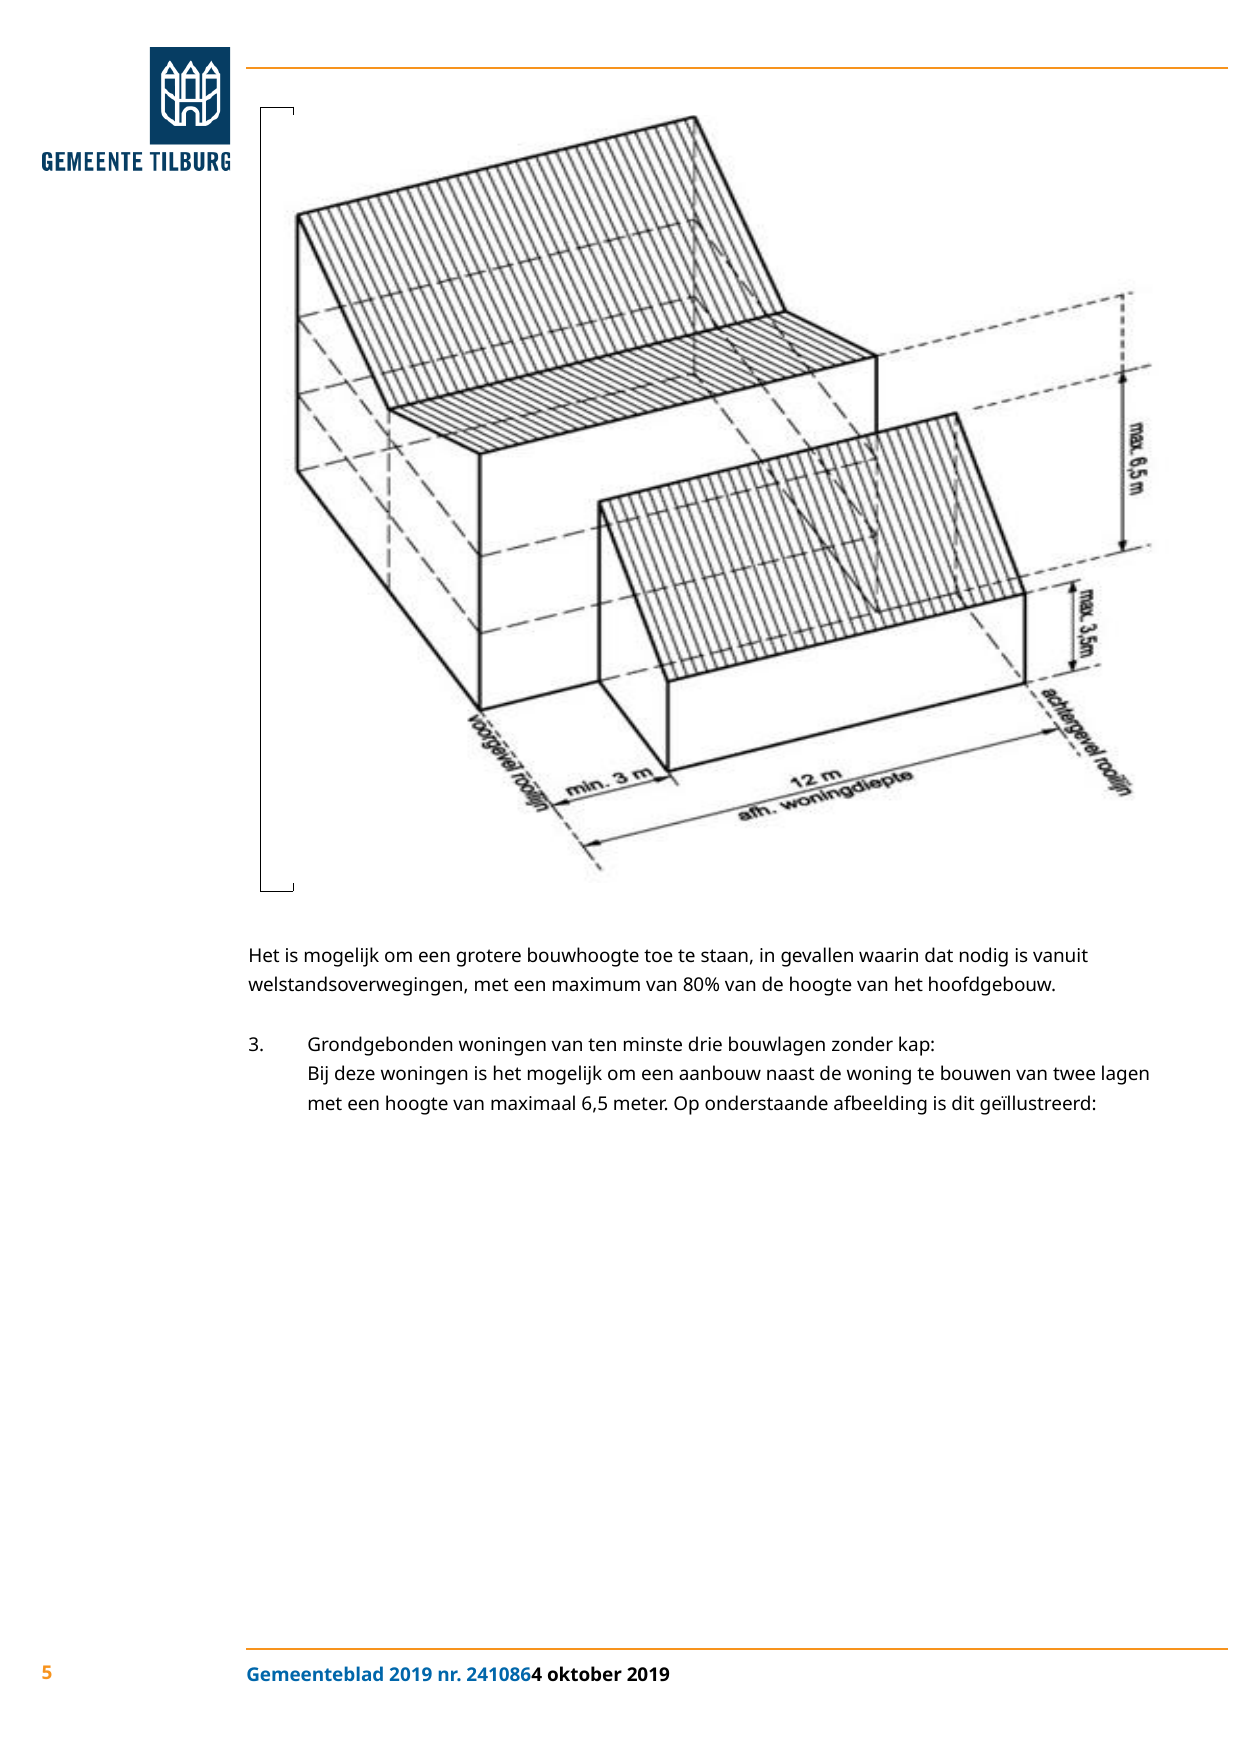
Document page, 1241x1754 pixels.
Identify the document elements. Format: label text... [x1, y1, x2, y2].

list Grondgebonden woningen van ten minste drie bouwlagen zonder kap: [248, 1031, 1152, 1057]
text Het is mogelijk om een grotere bouwhoogte toe te staan, in gevallen waarin dat nodig is vanuit welstandsoverwegingen, met een maximum van 80% van de hoogte van het hoofdgebouw. [248, 942, 1152, 997]
list Bij deze woningen is het mogelijk om een aanbouw naast de woning te bouwen van twee lagen met een hoogte van maximaal 6,5 meter. Op onderstaande afbeelding is dit geïllustreerd: [248, 1060, 1152, 1116]
picture [41, 47, 231, 172]
picture [268, 115, 1173, 883]
